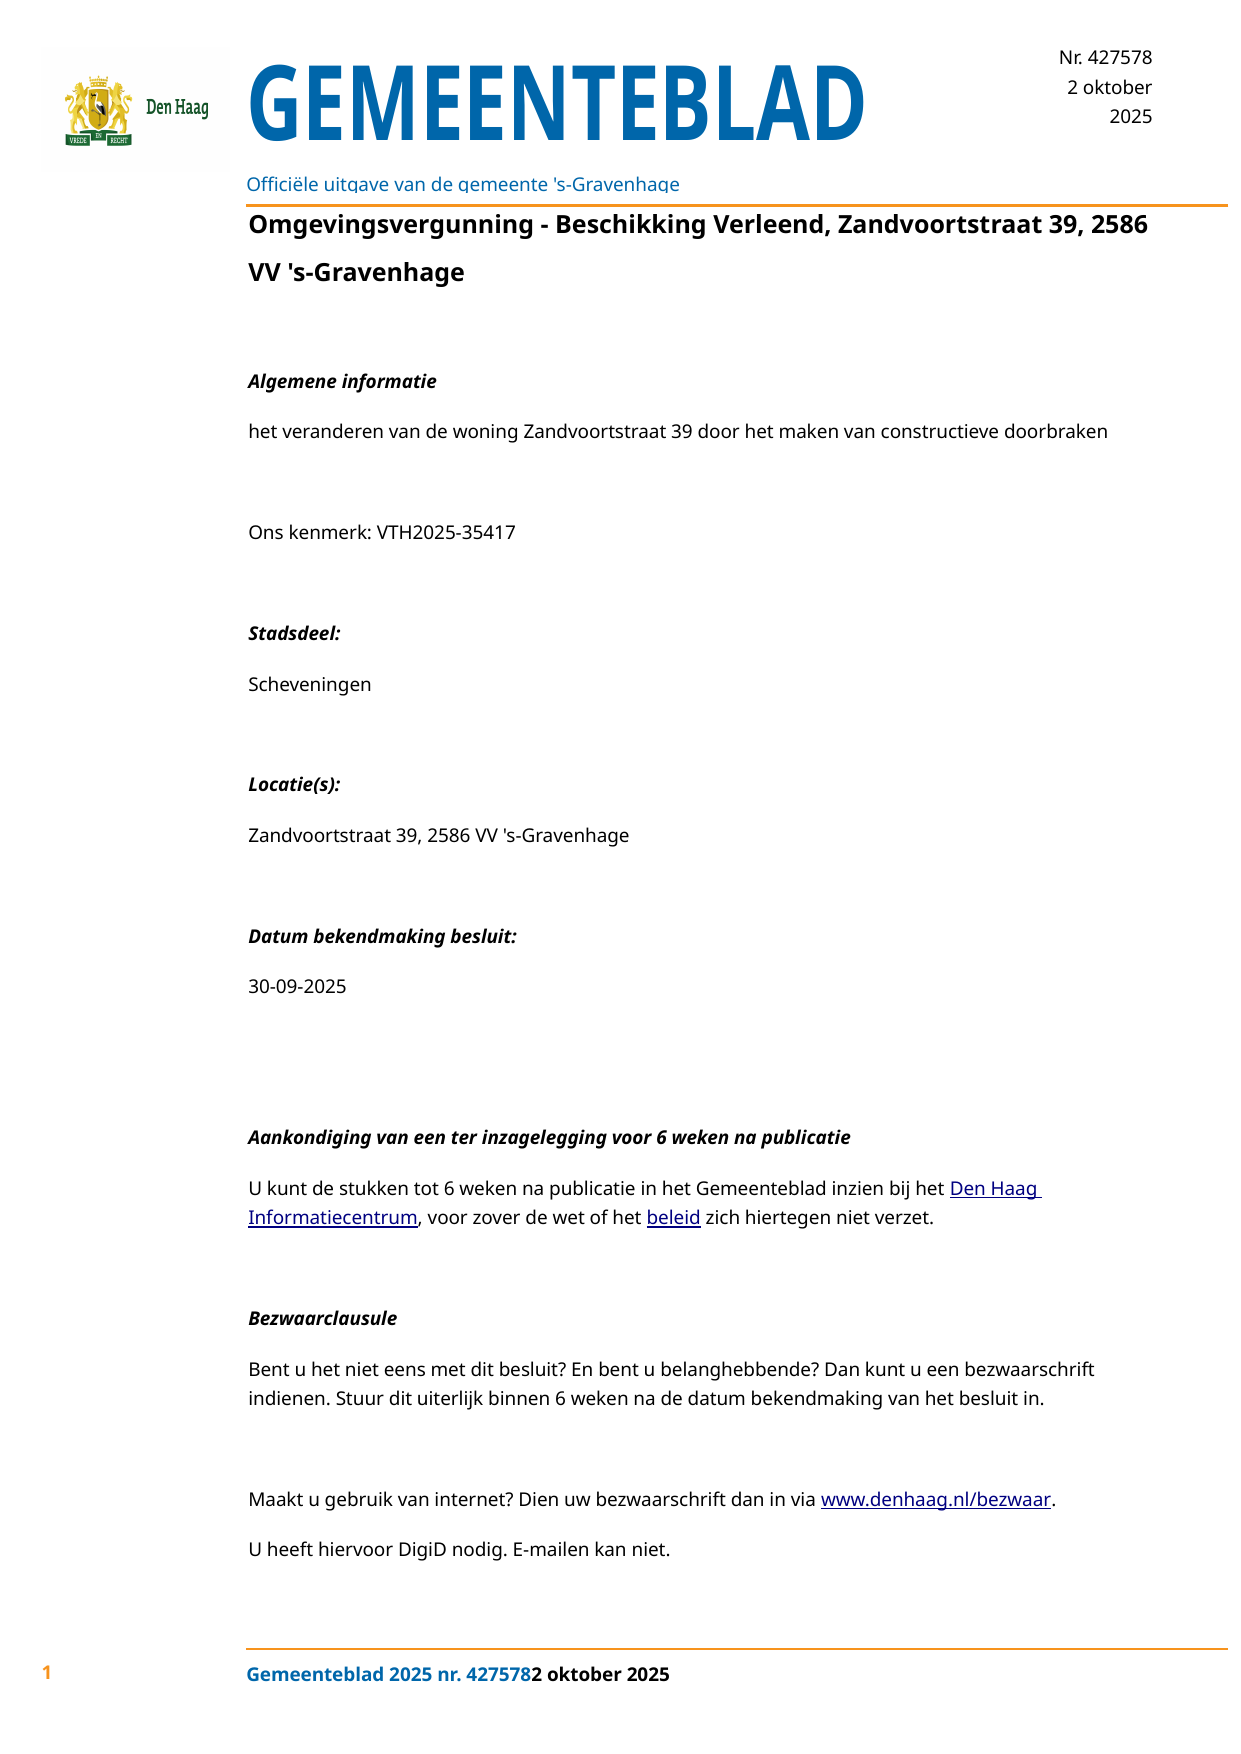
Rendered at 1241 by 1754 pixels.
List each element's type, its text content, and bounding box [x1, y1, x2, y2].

picture [41, 47, 231, 172]
text Omgevingsvergunning - Beschikking Verleend, Zandvoortstraat 39, 2586 VV 's-Gravenhage [248, 207, 1152, 288]
text Scheveningen [248, 671, 1152, 697]
text Maakt u gebruik van internet? Dien uw bezwaarschrift dan in via www.denhaag.nl/bezwaar. [248, 1486, 1152, 1512]
text Stadsdeel: [248, 620, 1152, 646]
text 30-09-2025 [248, 973, 1152, 999]
text U kunt de stukken tot 6 weken na publicatie in het Gemeenteblad inzien bij het Den Haag Informatiecentrum, voor zover de wet of het beleid zich hiertegen niet verzet. [248, 1175, 1152, 1230]
text U heeft hiervoor DigiD nodig. E-mailen kan niet. [248, 1537, 1152, 1562]
text Locatie(s): [248, 772, 1152, 797]
text Datum bekendmaking besluit: [248, 923, 1152, 949]
text Ons kenmerk: VTH2025-35417 [248, 519, 1152, 545]
text Zandvoortstraat 39, 2586 VV 's-Gravenhage [248, 822, 1152, 848]
text Bezwaarclausule [248, 1305, 1152, 1331]
text het veranderen van de woning Zandvoortstraat 39 door het maken van constructieve doorbraken [248, 419, 1152, 444]
text Algemene informatie [248, 368, 1152, 394]
text Aankondiging van een ter inzagelegging voor 6 weken na publicatie [248, 1124, 1152, 1150]
text Bent u het niet eens met dit besluit? En bent u belanghebbende? Dan kunt u een bezwaarschrift indienen. Stuur dit uiterlijk binnen 6 weken na de datum bekendmaking van het besluit in. [248, 1356, 1152, 1411]
